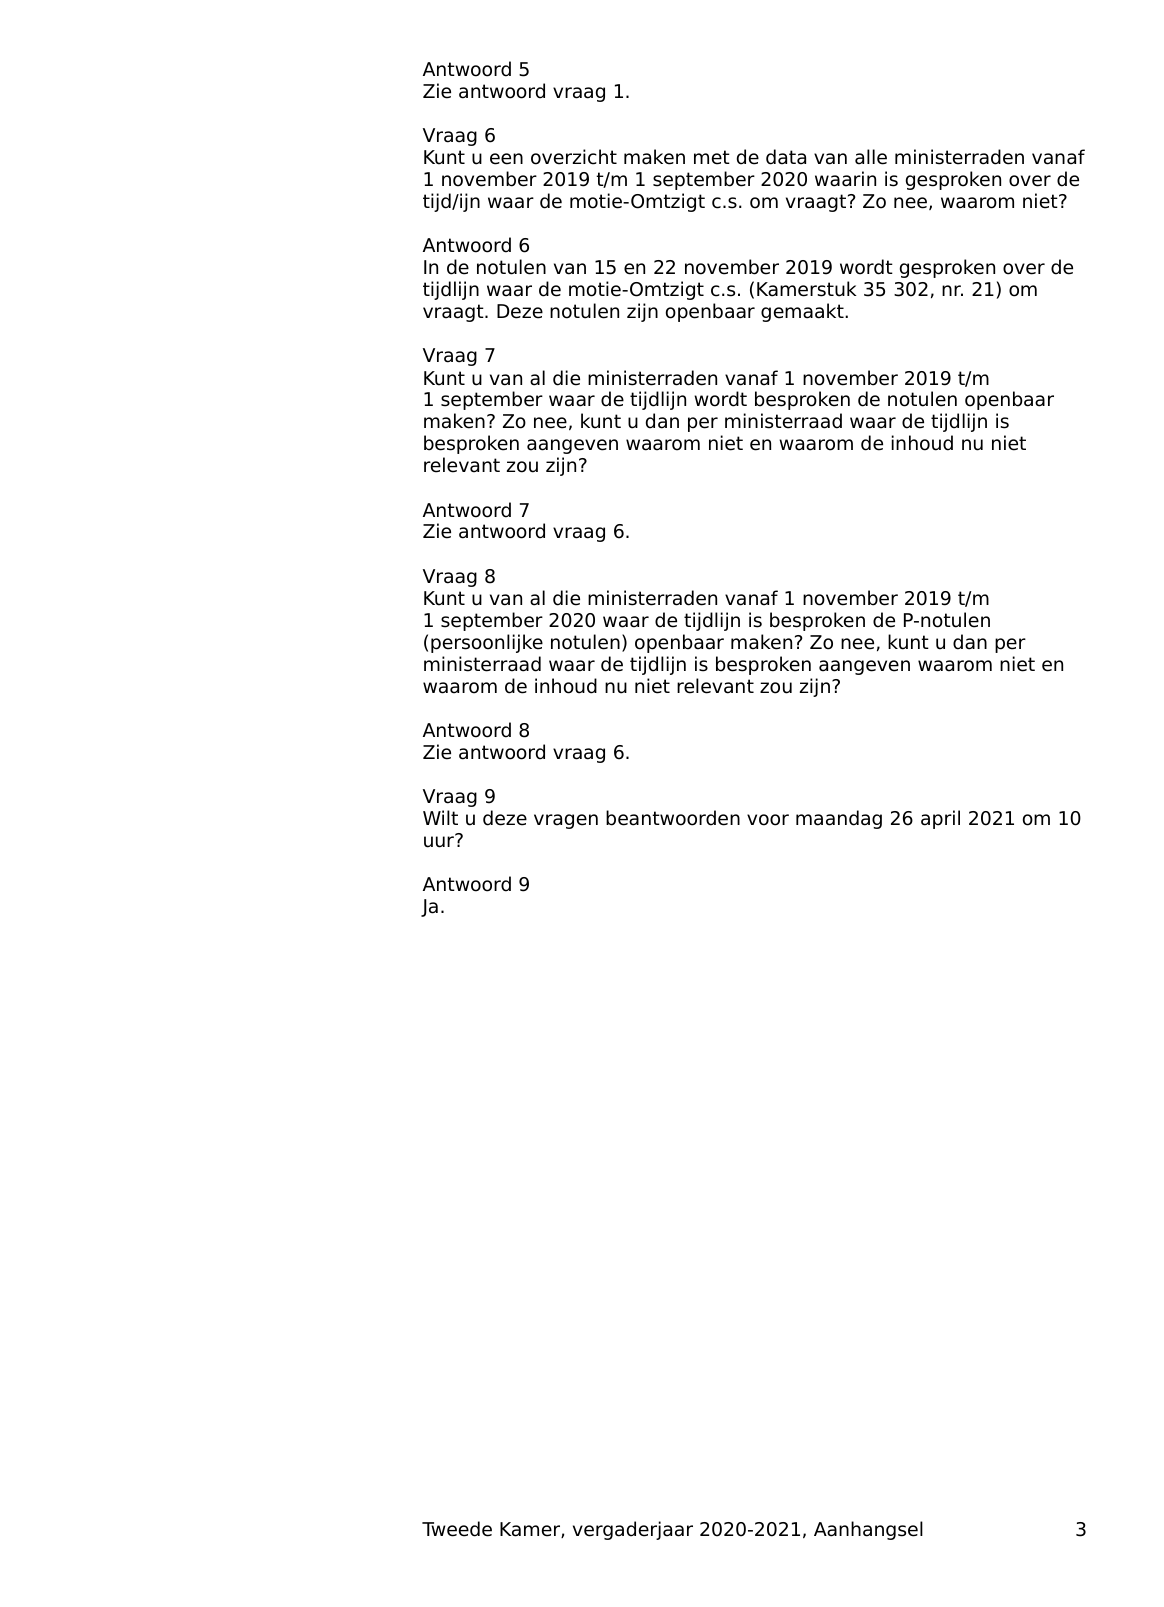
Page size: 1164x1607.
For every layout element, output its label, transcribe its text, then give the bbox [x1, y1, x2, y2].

text Antwoord 9 [422, 874, 1087, 896]
text Kunt u van al die ministerraden vanaf 1 november 2019 t/m 1 september 2020 waar de tijdlijn is besproken de P-notulen (persoonlijke notulen) openbaar maken? Zo nee, kunt u dan per ministerraad waar de tijdlijn is besproken aangeven waarom niet en waarom de inhoud nu niet relevant zou zijn? [422, 588, 1087, 697]
text Kunt u een overzicht maken met de data van alle ministerraden vanaf 1 november 2019 t/m 1 september 2020 waarin is gesproken over de tijd/ijn waar de motie-Omtzigt c.s. om vraagt? Zo nee, waarom niet? [422, 147, 1087, 213]
text Zie antwoord vraag 1. [422, 81, 1087, 103]
text Kunt u van al die ministerraden vanaf 1 november 2019 t/m 1 september waar de tijdlijn wordt besproken de notulen openbaar maken? Zo nee, kunt u dan per ministerraad waar de tijdlijn is besproken aangeven waarom niet en waarom de inhoud nu niet relevant zou zijn? [422, 367, 1087, 477]
text Antwoord 5 [422, 59, 1087, 81]
text Antwoord 8 [422, 720, 1087, 742]
text Vraag 9 [422, 786, 1087, 808]
text In de notulen van 15 en 22 november 2019 wordt gesproken over de tijdlijn waar de motie-Omtzigt c.s. (Kamerstuk 35 302, nr. 21) om vraagt. Deze notulen zijn openbaar gemaakt. [422, 257, 1087, 323]
text Vraag 8 [422, 566, 1087, 588]
text Antwoord 6 [422, 235, 1087, 257]
text Zie antwoord vraag 6. [422, 521, 1087, 543]
text Vraag 7 [422, 345, 1087, 367]
text Zie antwoord vraag 6. [422, 742, 1087, 764]
text Wilt u deze vragen beantwoorden voor maandag 26 april 2021 om 10 uur? [422, 808, 1087, 852]
text Antwoord 7 [422, 499, 1087, 521]
text Ja. [422, 896, 1087, 918]
text Vraag 6 [422, 125, 1087, 147]
